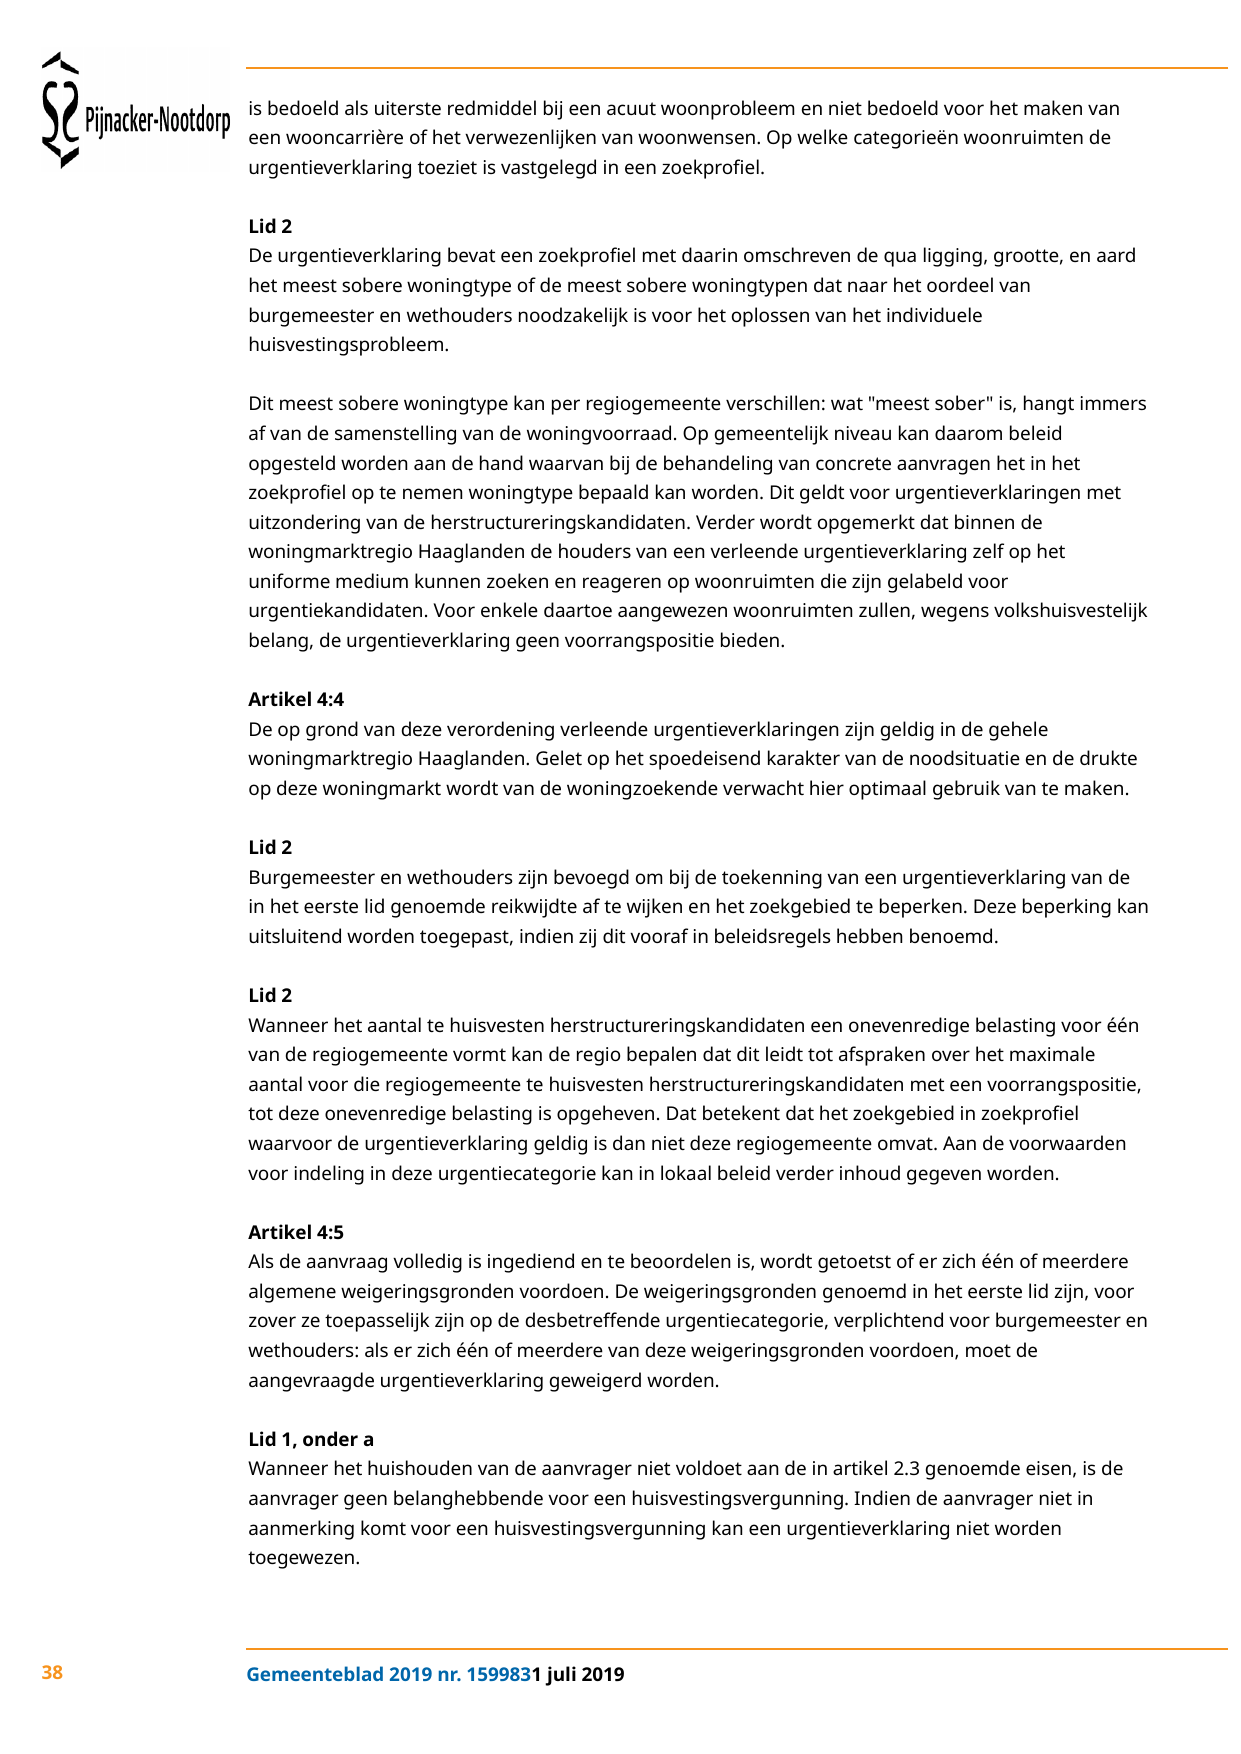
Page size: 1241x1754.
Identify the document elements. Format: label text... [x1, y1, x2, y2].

text Burgemeester en wethouders zijn bevoegd om bij de toekenning van een urgentieverklaring van de in het eerste lid genoemde reikwijdte af te wijken en het zoekgebied te beperken. Deze beperking kan uitsluitend worden toegepast, indien zij dit vooraf in beleidsregels hebben benoemd. [248, 864, 1152, 949]
picture [41, 47, 231, 172]
text Lid 2 [248, 834, 1152, 860]
text Wanneer het huishouden van de aanvrager niet voldoet aan de in artikel 2.3 genoemde eisen, is de aanvrager geen belanghebbende voor een huisvestingsvergunning. Indien de aanvrager niet in aanmerking komt voor een huisvestingsvergunning kan een urgentieverklaring niet worden toegewezen. [248, 1456, 1152, 1570]
text Artikel 4:5 [248, 1219, 1152, 1245]
text Lid 2 [248, 213, 1152, 239]
text is bedoeld als uiterste redmiddel bij een acuut woonprobleem en niet bedoeld voor het maken van een wooncarrière of het verwezenlijken van woonwensen. Op welke categorieën woonruimten de urgentieverklaring toeziet is vastgelegd in een zoekprofiel. [248, 95, 1152, 180]
text Artikel 4:4 [248, 686, 1152, 712]
text Lid 1, onder a [248, 1426, 1152, 1452]
text Wanneer het aantal te huisvesten herstructureringskandidaten een onevenredige belasting voor één van de regiogemeente vormt kan de regio bepalen dat dit leidt tot afspraken over het maximale aantal voor die regiogemeente te huisvesten herstructureringskandidaten met een voorrangspositie, tot deze onevenredige belasting is opgeheven. Dat betekent dat het zoekgebied in zoekprofiel waarvoor de urgentieverklaring geldig is dan niet deze regiogemeente omvat. Aan de voorwaarden voor indeling in deze urgentiecategorie kan in lokaal beleid verder inhoud gegeven worden. [248, 1012, 1152, 1186]
text De op grond van deze verordening verleende urgentieverklaringen zijn geldig in de gehele woningmarktregio Haaglanden. Gelet op het spoedeisend karakter van de noodsituatie en de drukte op deze woningmarkt wordt van de woningzoekende verwacht hier optimaal gebruik van te maken. [248, 716, 1152, 801]
text Lid 2 [248, 982, 1152, 1008]
text De urgentieverklaring bevat een zoekprofiel met daarin omschreven de qua ligging, grootte, en aard het meest sobere woningtype of de meest sobere woningtypen dat naar het oordeel van burgemeester en wethouders noodzakelijk is voor het oplossen van het individuele huisvestingsprobleem. [248, 243, 1152, 357]
text Dit meest sobere woningtype kan per regiogemeente verschillen: wat "meest sober" is, hangt immers af van de samenstelling van de woningvoorraad. Op gemeentelijk niveau kan daarom beleid opgesteld worden aan de hand waarvan bij de behandeling van concrete aanvragen het in het zoekprofiel op te nemen woningtype bepaald kan worden. Dit geldt voor urgentieverklaringen met uitzondering van de herstructureringskandidaten. Verder wordt opgemerkt dat binnen de woningmarktregio Haaglanden de houders van een verleende urgentieverklaring zelf op het uniforme medium kunnen zoeken en reageren op woonruimten die zijn gelabeld voor urgentiekandidaten. Voor enkele daartoe aangewezen woonruimten zullen, wegens volkshuisvestelijk belang, de urgentieverklaring geen voorrangspositie bieden. [248, 391, 1152, 653]
text Als de aanvraag volledig is ingediend en te beoordelen is, wordt getoetst of er zich één of meerdere algemene weigeringsgronden voordoen. De weigeringsgronden genoemd in het eerste lid zijn, voor zover ze toepasselijk zijn op de desbetreffende urgentiecategorie, verplichtend voor burgemeester en wethouders: als er zich één of meerdere van deze weigeringsgronden voordoen, moet de aangevraagde urgentieverklaring geweigerd worden. [248, 1248, 1152, 1393]
